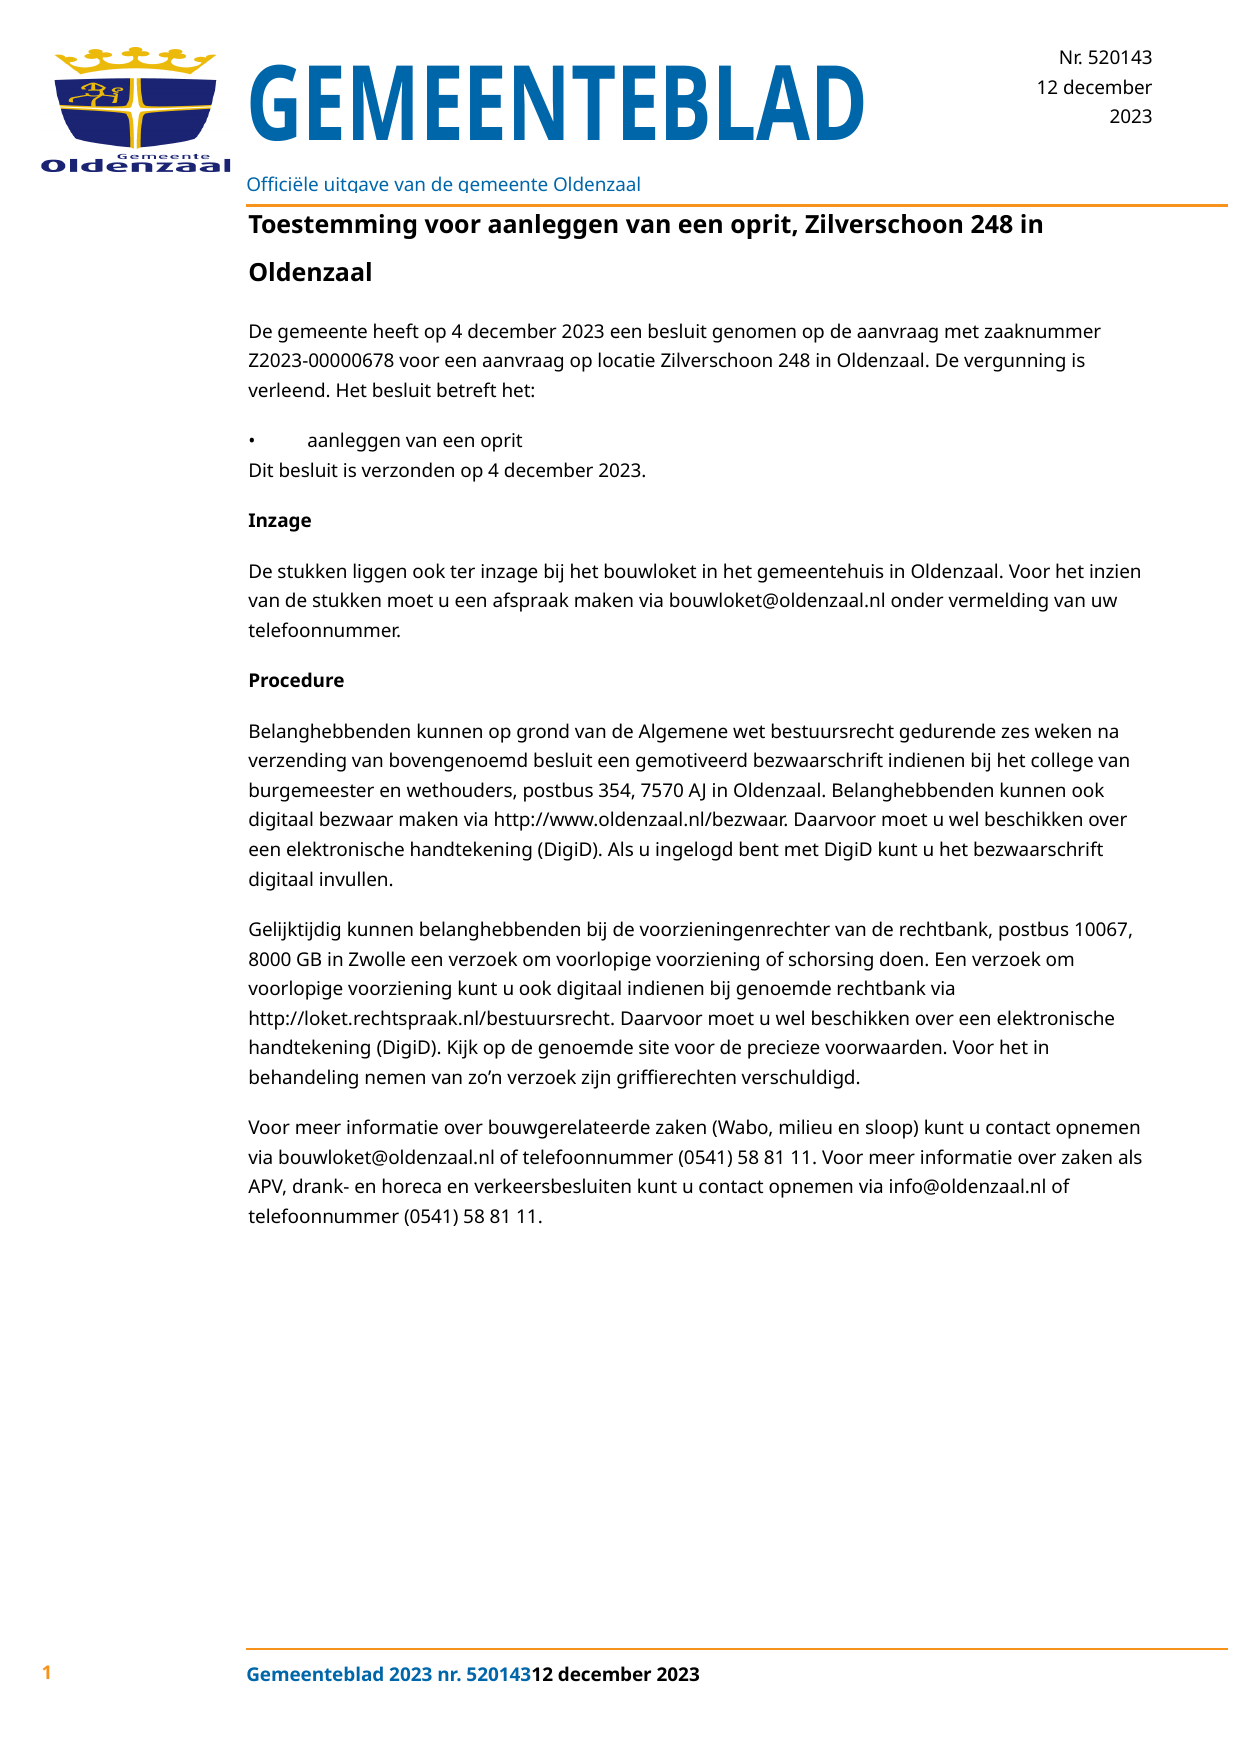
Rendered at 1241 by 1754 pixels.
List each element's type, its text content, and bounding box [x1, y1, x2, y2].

text Voor meer informatie over bouwgerelateerde zaken (Wabo, milieu en sloop) kunt u contact opnemen via bouwloket@oldenzaal.nl of telefoonnummer (0541) 58 81 11. Voor meer informatie over zaken als APV, drank- en horeca en verkeersbesluiten kunt u contact opnemen via info@oldenzaal.nl of telefoonnummer (0541) 58 81 11. [248, 1114, 1152, 1229]
text Dit besluit is verzonden op 4 december 2023. [248, 457, 1152, 483]
text De stukken liggen ook ter inzage bij het bouwloket in het gemeentehuis in Oldenzaal. Voor het inzien van de stukken moet u een afspraak maken via bouwloket@oldenzaal.nl onder vermelding van uw telefoonnummer. [248, 558, 1152, 643]
picture [41, 47, 231, 172]
text Gelijktijdig kunnen belanghebbenden bij de voorzieningenrechter van de rechtbank, postbus 10067, 8000 GB in Zwolle een verzoek om voorlopige voorziening of schorsing doen. Een verzoek om voorlopige voorziening kunt u ook digitaal indienen bij genoemde rechtbank via http://loket.rechtspraak.nl/bestuursrecht. Daarvoor moet u wel beschikken over een elektronische handtekening (DigiD). Kijk op de genoemde site voor de precieze voorwaarden. Voor het in behandeling nemen van zo’n verzoek zijn griffierechten verschuldigd. [248, 916, 1152, 1090]
text De gemeente heeft op 4 december 2023 een besluit genomen op de aanvraag met zaaknummer Z2023-00000678 voor een aanvraag op locatie Zilverschoon 248 in Oldenzaal. De vergunning is verleend. Het besluit betreft het: [248, 318, 1152, 403]
text Toestemming voor aanleggen van een oprit, Zilverschoon 248 in Oldenzaal [248, 207, 1152, 288]
text Procedure [248, 667, 1152, 693]
text Belanghebbenden kunnen op grond van de Algemene wet bestuursrecht gedurende zes weken na verzending van bovengenoemd besluit een gemotiveerd bezwaarschrift indienen bij het college van burgemeester en wethouders, postbus 354, 7570 AJ in Oldenzaal. Belanghebbenden kunnen ook digitaal bezwaar maken via http://www.oldenzaal.nl/bezwaar. Daarvoor moet u wel beschikken over een elektronische handtekening (DigiD). Als u ingelogd bent met DigiD kunt u het bezwaarschrift digitaal invullen. [248, 718, 1152, 892]
list aanleggen van een oprit [248, 427, 1152, 453]
text Inzage [248, 507, 1152, 533]
